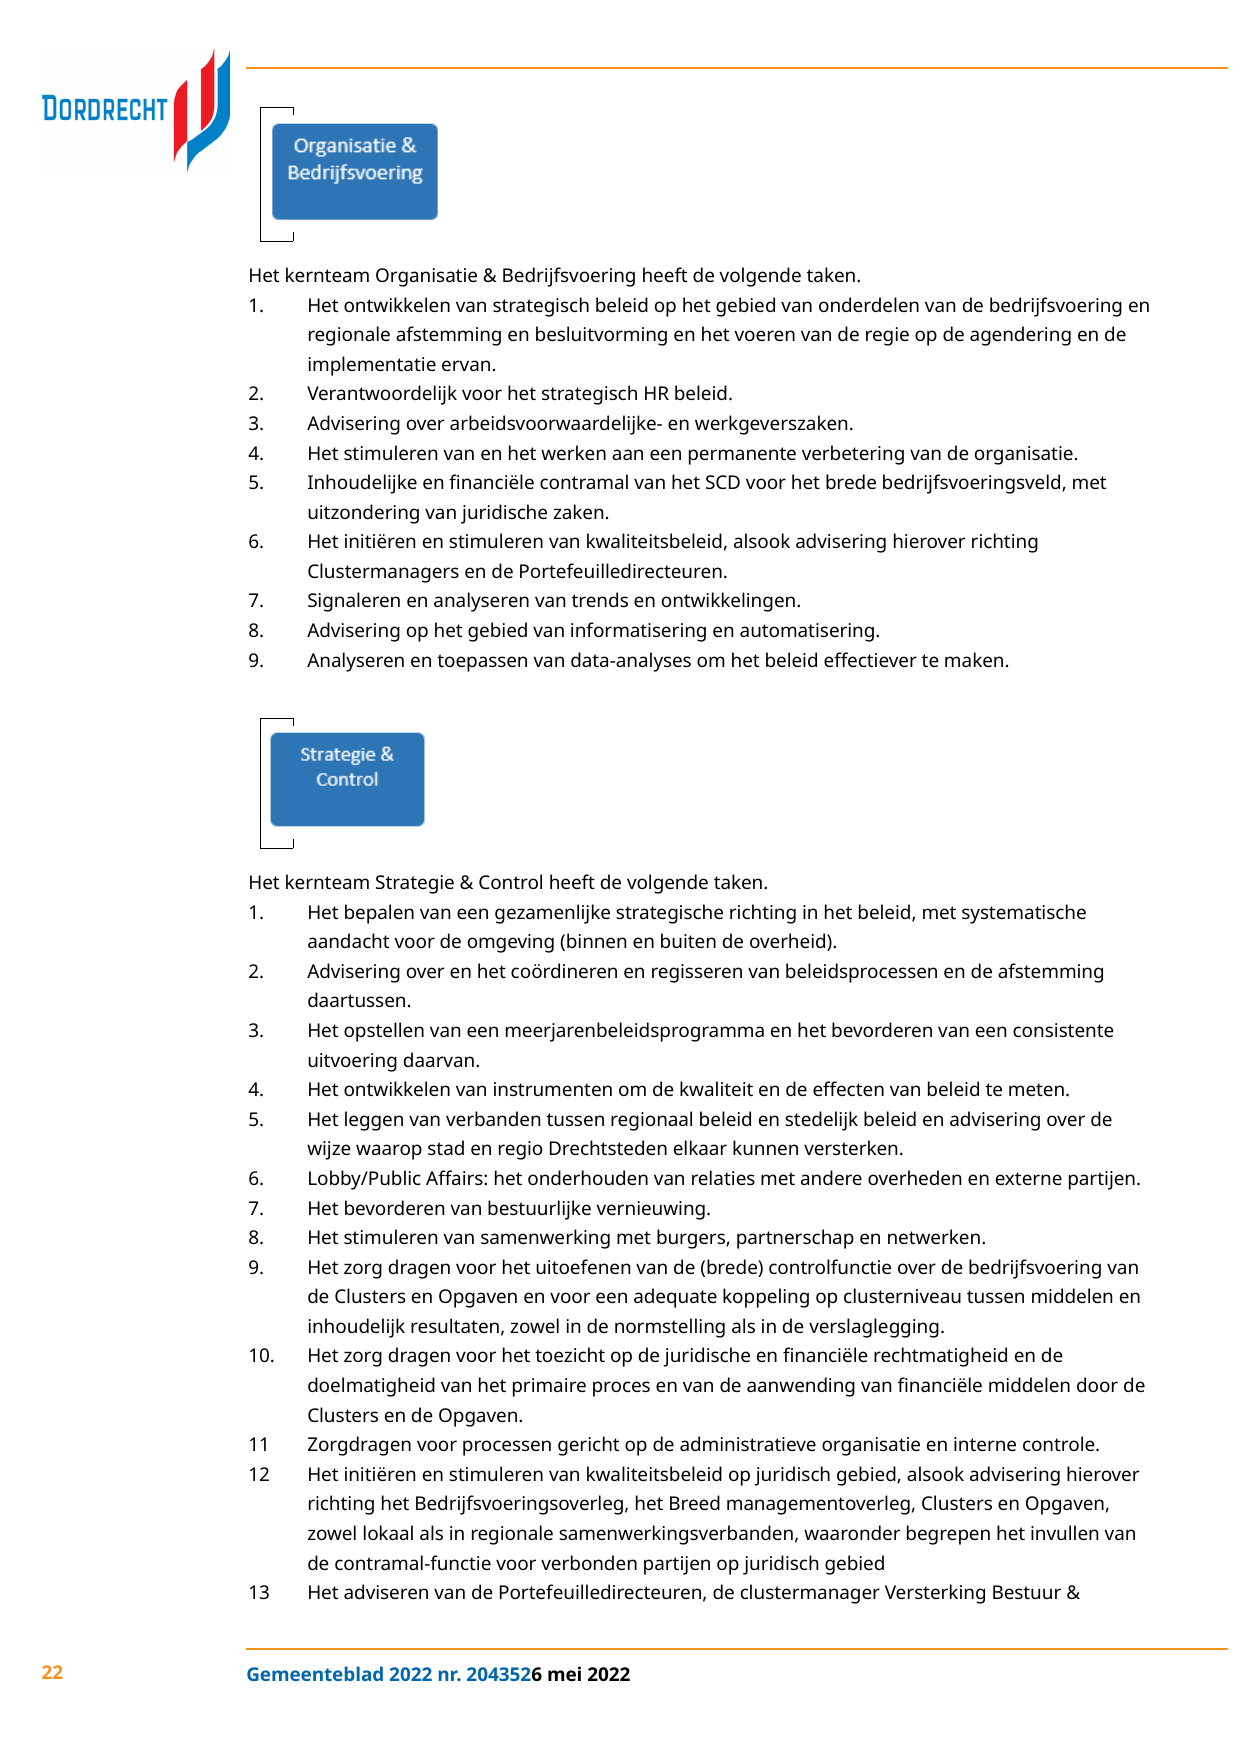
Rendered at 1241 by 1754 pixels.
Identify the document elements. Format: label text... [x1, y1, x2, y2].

picture [41, 47, 231, 172]
list Lobby/Public Affairs: het onderhouden van relaties met andere overheden en externe partijen. [248, 1165, 1152, 1191]
text Het kernteam Strategie & Control heeft de volgende taken. [248, 869, 1152, 895]
list Verantwoordelijk voor het strategisch HR beleid. [248, 381, 1152, 406]
list Het stimuleren van samenwerking met burgers, partnerschap en netwerken. [248, 1224, 1152, 1250]
list Advisering over en het coördineren en regisseren van beleidsprocessen en de afstemming daartussen. [248, 958, 1152, 1013]
list Het zorg dragen voor het uitoefenen van de (brede) controlfunctie over de bedrijfsvoering van de Clusters en Opgaven en voor een adequate koppeling op clusterniveau tussen middelen en inhoudelijk resultaten, zowel in de normstelling als in de verslaglegging. [248, 1254, 1152, 1339]
list Analyseren en toepassen van data-analyses om het beleid effectiever te maken. [248, 647, 1152, 673]
list Signaleren en analyseren van trends en ontwikkelingen. [248, 588, 1152, 613]
list Het ontwikkelen van instrumenten om de kwaliteit en de effecten van beleid te meten. [248, 1076, 1152, 1102]
list Het bepalen van een gezamenlijke strategische richting in het beleid, met systematische aandacht voor de omgeving (binnen en buiten de overheid). [248, 899, 1152, 954]
list Het ontwikkelen van strategisch beleid op het gebied van onderdelen van de bedrijfsvoering en regionale afstemming en besluitvorming en het voeren van de regie op de agendering en de implementatie ervan. [248, 292, 1152, 377]
list Het zorg dragen voor het toezicht op de juridische en financiële rechtmatigheid en de doelmatigheid van het primaire proces en van de aanwending van financiële middelen door de Clusters en de Opgaven. [248, 1343, 1152, 1428]
list Het bevorderen van bestuurlijke vernieuwing. [248, 1195, 1152, 1221]
list Het opstellen van een meerjarenbeleidsprogramma en het bevorderen van een consistente uitvoering daarvan. [248, 1017, 1152, 1073]
list Inhoudelijke en financiële contramal van het SCD voor het brede bedrijfsvoeringsveld, met uitzondering van juridische zaken. [248, 469, 1152, 525]
picture [268, 726, 447, 839]
list Advisering op het gebied van informatisering en automatisering. [248, 617, 1152, 643]
list Zorgdragen voor processen gericht op de administratieve organisatie en interne controle. [248, 1431, 1152, 1457]
list Het initiëren en stimuleren van kwaliteitsbeleid op juridisch gebied, alsook advisering hierover richting het Bedrijfsvoeringsoverleg, het Breed managementoverleg, Clusters en Opgaven, zowel lokaal als in regionale samenwerkingsverbanden, waaronder begrepen het invullen van de contramal-functie voor verbonden partijen op juridisch gebied [248, 1461, 1152, 1576]
picture [268, 115, 447, 232]
text Het kernteam Organisatie & Bedrijfsvoering heeft de volgende taken. [248, 262, 1152, 288]
list Het leggen van verbanden tussen regionaal beleid en stedelijk beleid en advisering over de wijze waarop stad en regio Drechtsteden elkaar kunnen versterken. [248, 1106, 1152, 1161]
list Het adviseren van de Portefeuilledirecteuren, de clustermanager Versterking Bestuur & [248, 1579, 1152, 1605]
list Het initiëren en stimuleren van kwaliteitsbeleid, alsook advisering hierover richting Clustermanagers en de Portefeuilledirecteuren. [248, 528, 1152, 584]
list Het stimuleren van en het werken aan een permanente verbetering van de organisatie. [248, 440, 1152, 466]
list Advisering over arbeidsvoorwaardelijke- en werkgeverszaken. [248, 410, 1152, 436]
